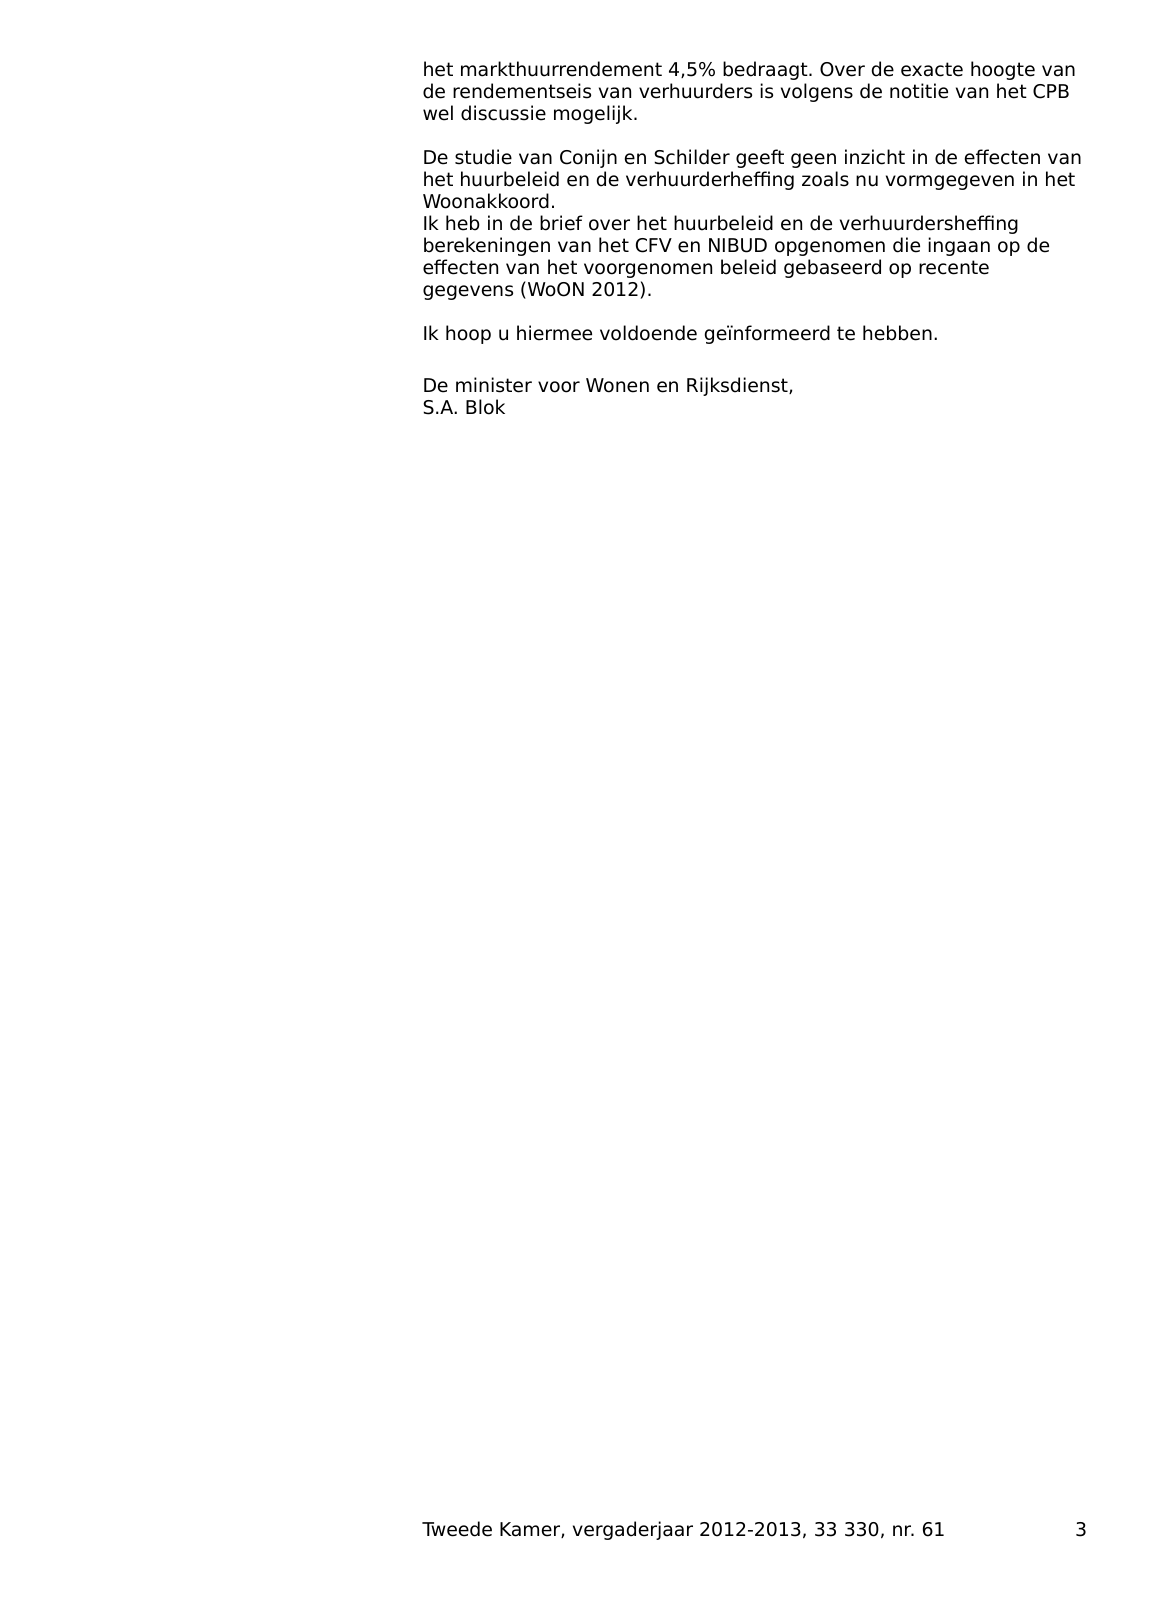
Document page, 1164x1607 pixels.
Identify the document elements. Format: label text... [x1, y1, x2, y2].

text De studie van Conijn en Schilder geeft geen inzicht in de effecten van het huurbeleid en de verhuurderheffing zoals nu vormgegeven in het Woonakkoord. [422, 147, 1087, 213]
text Ik hoop u hiermee voldoende geïnformeerd te hebben. [422, 323, 1087, 345]
text De minister voor Wonen en Rijksdienst, S.A. Blok [422, 375, 1087, 419]
text Ik heb in de brief over het huurbeleid en de verhuurdersheffing berekeningen van het CFV en NIBUD opgenomen die ingaan op de effecten van het voorgenomen beleid gebaseerd op recente gegevens (WoON 2012). [422, 213, 1087, 301]
text het markthuurrendement 4,5% bedraagt. Over de exacte hoogte van de rendementseis van verhuurders is volgens de notitie van het CPB wel discussie mogelijk. [422, 59, 1087, 125]
